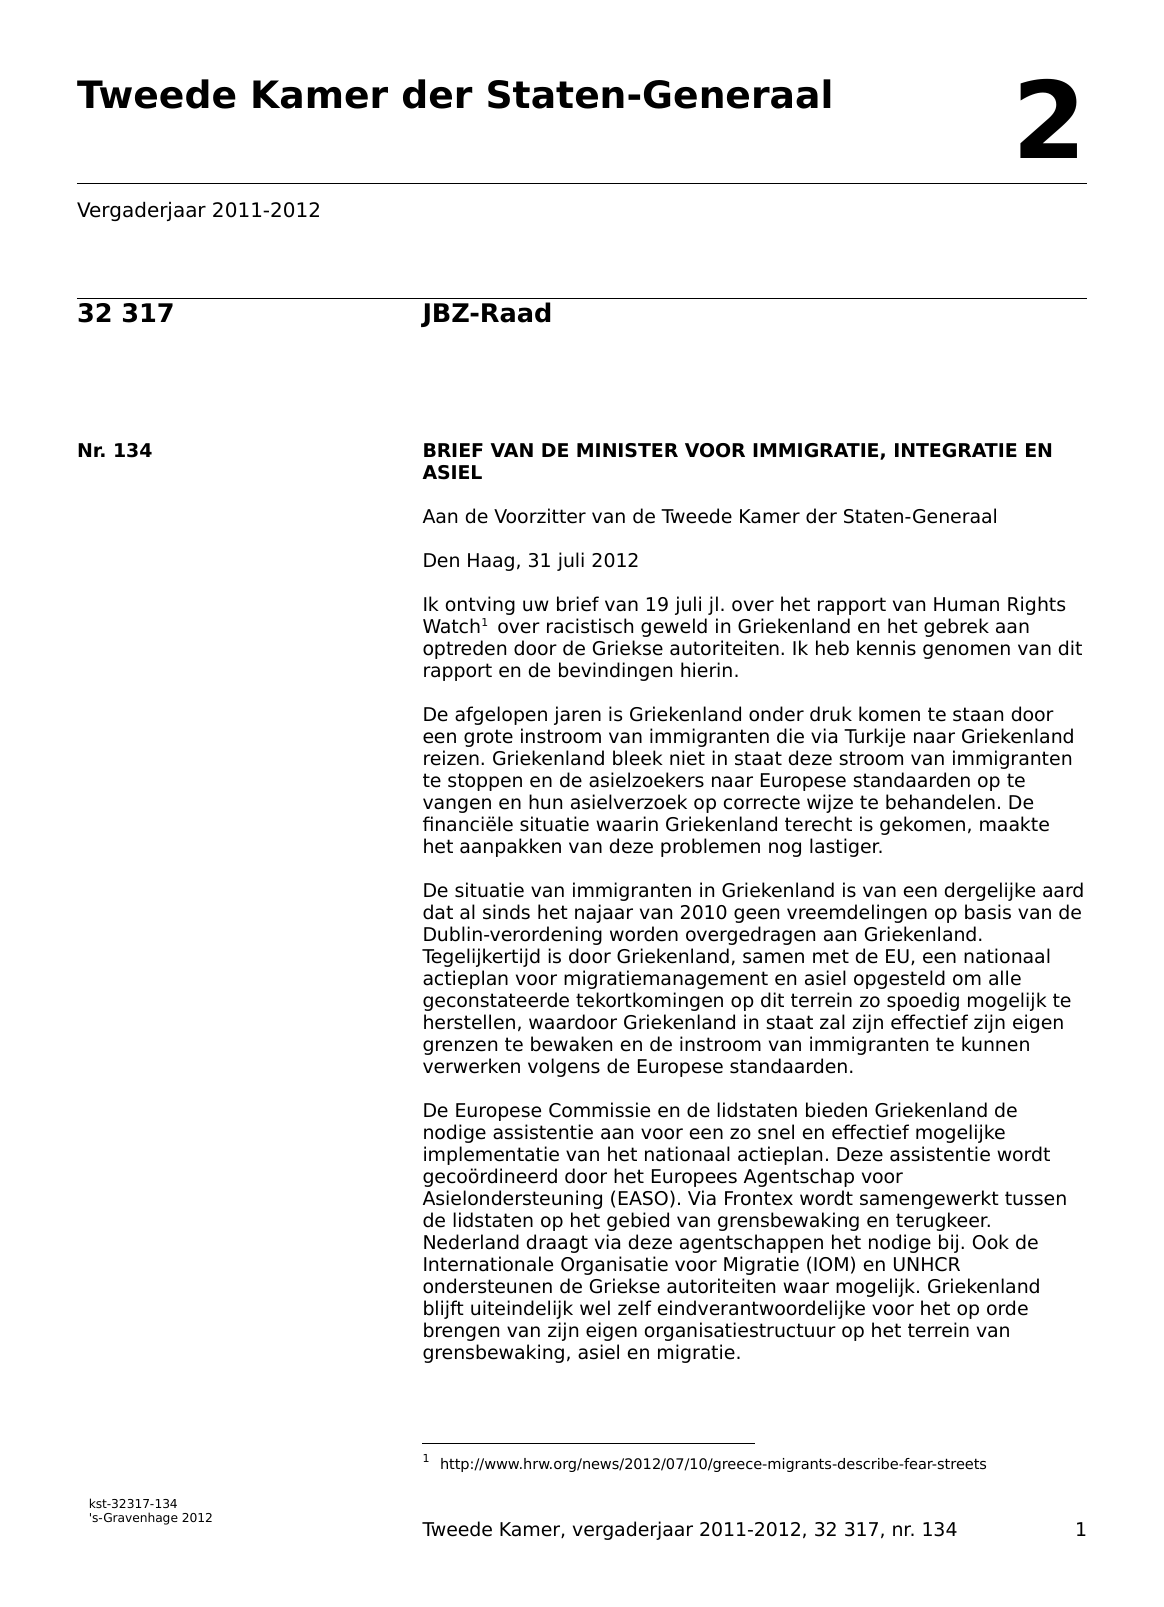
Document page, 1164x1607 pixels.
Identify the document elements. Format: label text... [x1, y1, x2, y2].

text 's-Gravenhage 2012 [88, 1511, 323, 1525]
table_header Tweede Kamer der Staten-Generaal [77, 59, 886, 183]
text Den Haag, 31 juli 2012 [422, 550, 1087, 572]
text De afgelopen jaren is Griekenland onder druk komen te staan door een grote instroom van immigranten die via Turkije naar Griekenland reizen. Griekenland bleek niet in staat deze stroom van immigranten te stoppen en de asielzoekers naar Europese standaarden op te vangen en hun asielverzoek op correcte wijze te behandelen. De financiële situatie waarin Griekenland terecht is gekomen, maakte het aanpakken van deze problemen nog lastiger. [422, 704, 1087, 858]
text kst-32317-134 [88, 1497, 323, 1511]
text http://www.hrw.org/news/2012/07/10/greece-migrants-describe-fear-streets [422, 1452, 1087, 1474]
table_header 2 [886, 59, 1087, 183]
text Aan de Voorzitter van de Tweede Kamer der Staten-Generaal [422, 506, 1087, 528]
table_cell Vergaderjaar 2011-2012 [77, 184, 1087, 298]
subtitle 32 317 JBZ-Raad [77, 299, 1087, 329]
text De Europese Commissie en de lidstaten bieden Griekenland de nodige assistentie aan voor een zo snel en effectief mogelijke implementatie van het nationaal actieplan. Deze assistentie wordt gecoördineerd door het Europees Agentschap voor Asielondersteuning (EASO). Via Frontex wordt samengewerkt tussen de lidstaten op het gebied van grensbewaking en terugkeer. Nederland draagt via deze agentschappen het nodige bij. Ook de Internationale Organisatie voor Migratie (IOM) en UNHCR ondersteunen de Griekse autoriteiten waar mogelijk. Griekenland blijft uiteindelijk wel zelf eindverantwoordelijke voor het op orde brengen van zijn eigen organisatiestructuur op het terrein van grensbewaking, asiel en migratie. [422, 1100, 1087, 1364]
subtitle Nr. 134 BRIEF VAN DE MINISTER VOOR IMMIGRATIE, INTEGRATIE EN ASIEL [77, 440, 1087, 484]
text De situatie van immigranten in Griekenland is van een dergelijke aard dat al sinds het najaar van 2010 geen vreemdelingen op basis van de Dublin-verordening worden overgedragen aan Griekenland. Tegelijkertijd is door Griekenland, samen met de EU, een nationaal actieplan voor migratiemanagement en asiel opgesteld om alle geconstateerde tekortkomingen op dit terrein zo spoedig mogelijk te herstellen, waardoor Griekenland in staat zal zijn effectief zijn eigen grenzen te bewaken en de instroom van immigranten te kunnen verwerken volgens de Europese standaarden. [422, 880, 1087, 1078]
text Ik ontving uw brief van 19 juli jl. over het rapport van Human Rights Watch over racistisch geweld in Griekenland en het gebrek aan optreden door de Griekse autoriteiten. Ik heb kennis genomen van dit rapport en de bevindingen hierin. [422, 594, 1087, 682]
